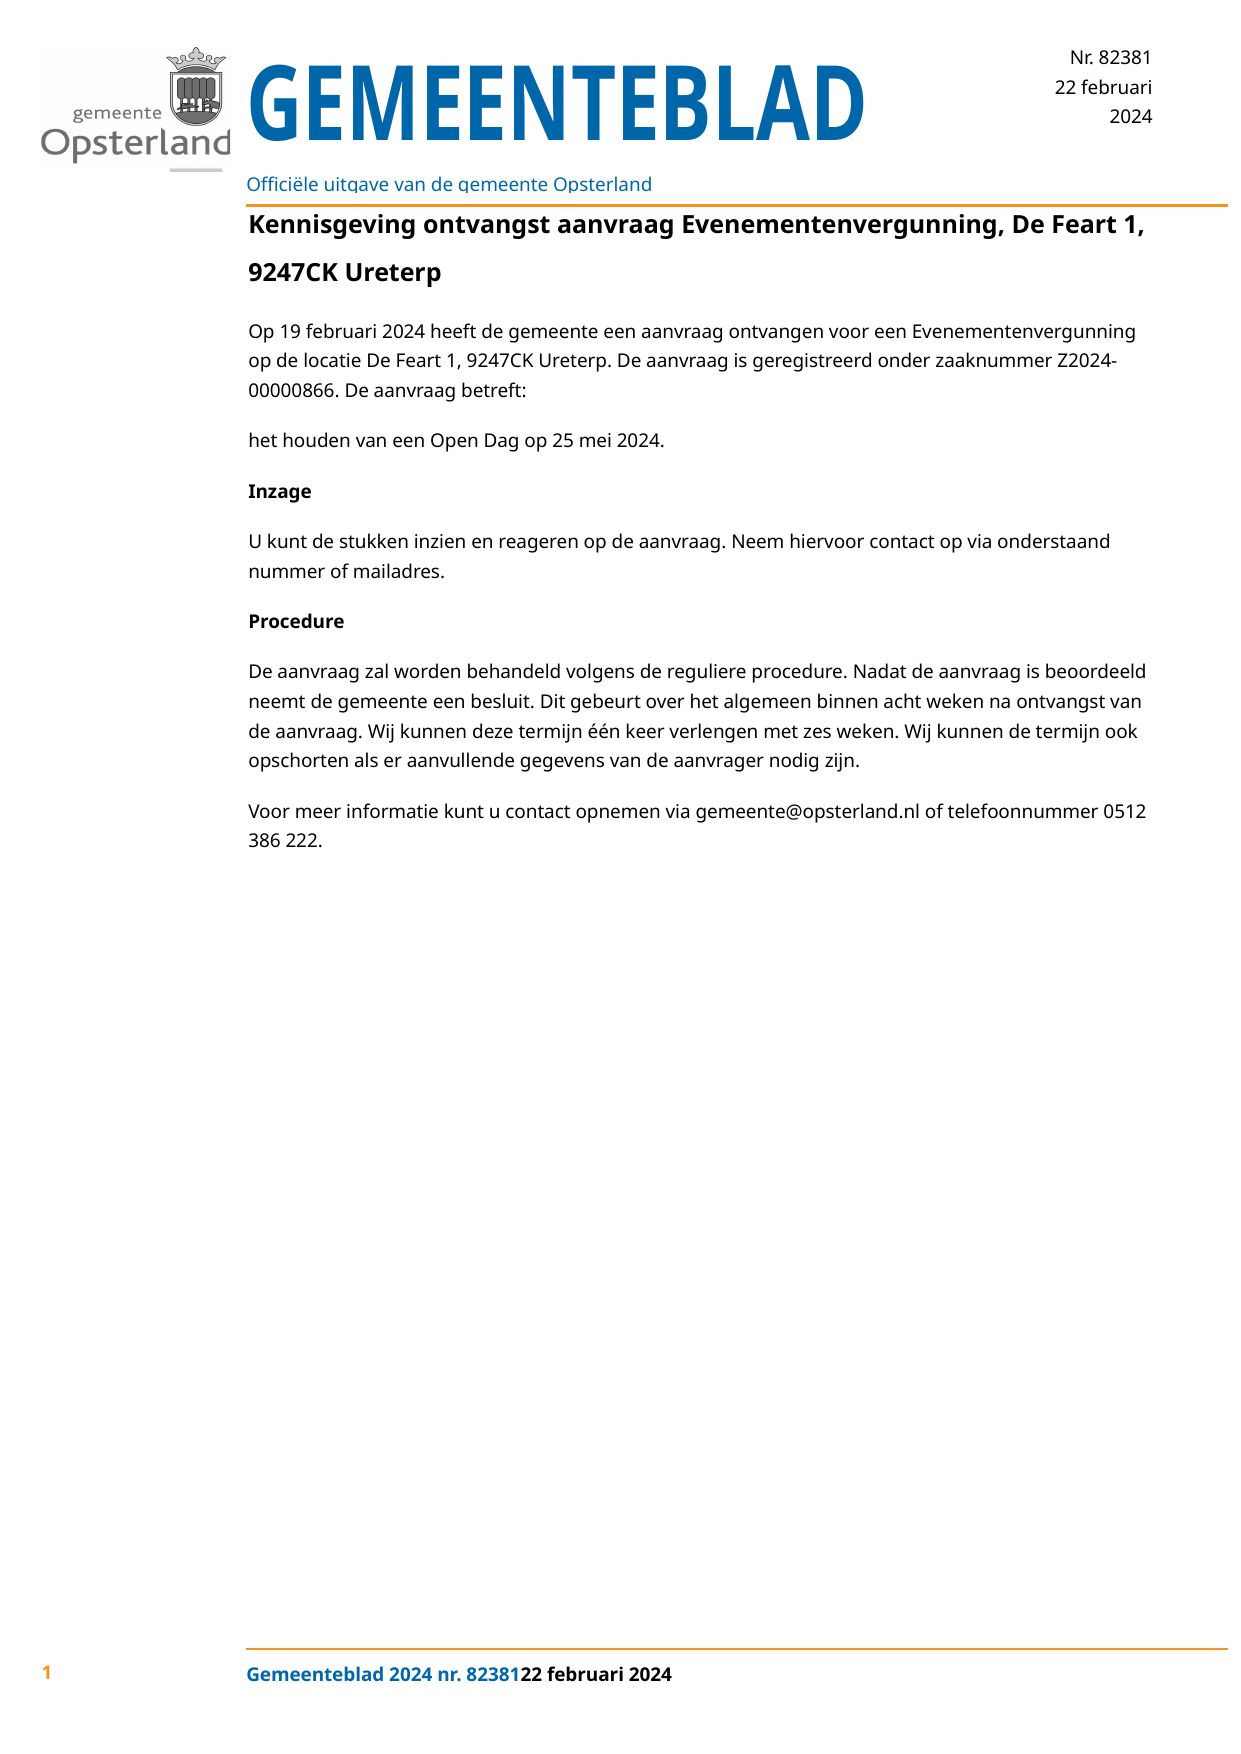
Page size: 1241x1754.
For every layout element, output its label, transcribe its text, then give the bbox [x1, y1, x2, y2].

text U kunt de stukken inzien en reageren op de aanvraag. Neem hiervoor contact op via onderstaand nummer of mailadres. [248, 528, 1152, 584]
text het houden van een Open Dag op 25 mei 2024. [248, 427, 1152, 453]
text Kennisgeving ontvangst aanvraag Evenementenvergunning, De Feart 1, 9247CK Ureterp [248, 207, 1152, 288]
text Voor meer informatie kunt u contact opnemen via gemeente@opsterland.nl of telefoonnummer 0512 386 222. [248, 798, 1152, 853]
text De aanvraag zal worden behandeld volgens de reguliere procedure. Nadat de aanvraag is beoordeeld neemt de gemeente een besluit. Dit gebeurt over het algemeen binnen acht weken na ontvangst van de aanvraag. Wij kunnen deze termijn één keer verlengen met zes weken. Wij kunnen de termijn ook opschorten als er aanvullende gegevens van de aanvrager nodig zijn. [248, 659, 1152, 773]
picture [41, 47, 231, 172]
text Op 19 februari 2024 heeft de gemeente een aanvraag ontvangen voor een Evenementenvergunning op de locatie De Feart 1, 9247CK Ureterp. De aanvraag is geregistreerd onder zaaknummer Z2024-00000866. De aanvraag betreft: [248, 318, 1152, 403]
text Inzage [248, 478, 1152, 504]
text Procedure [248, 608, 1152, 634]
